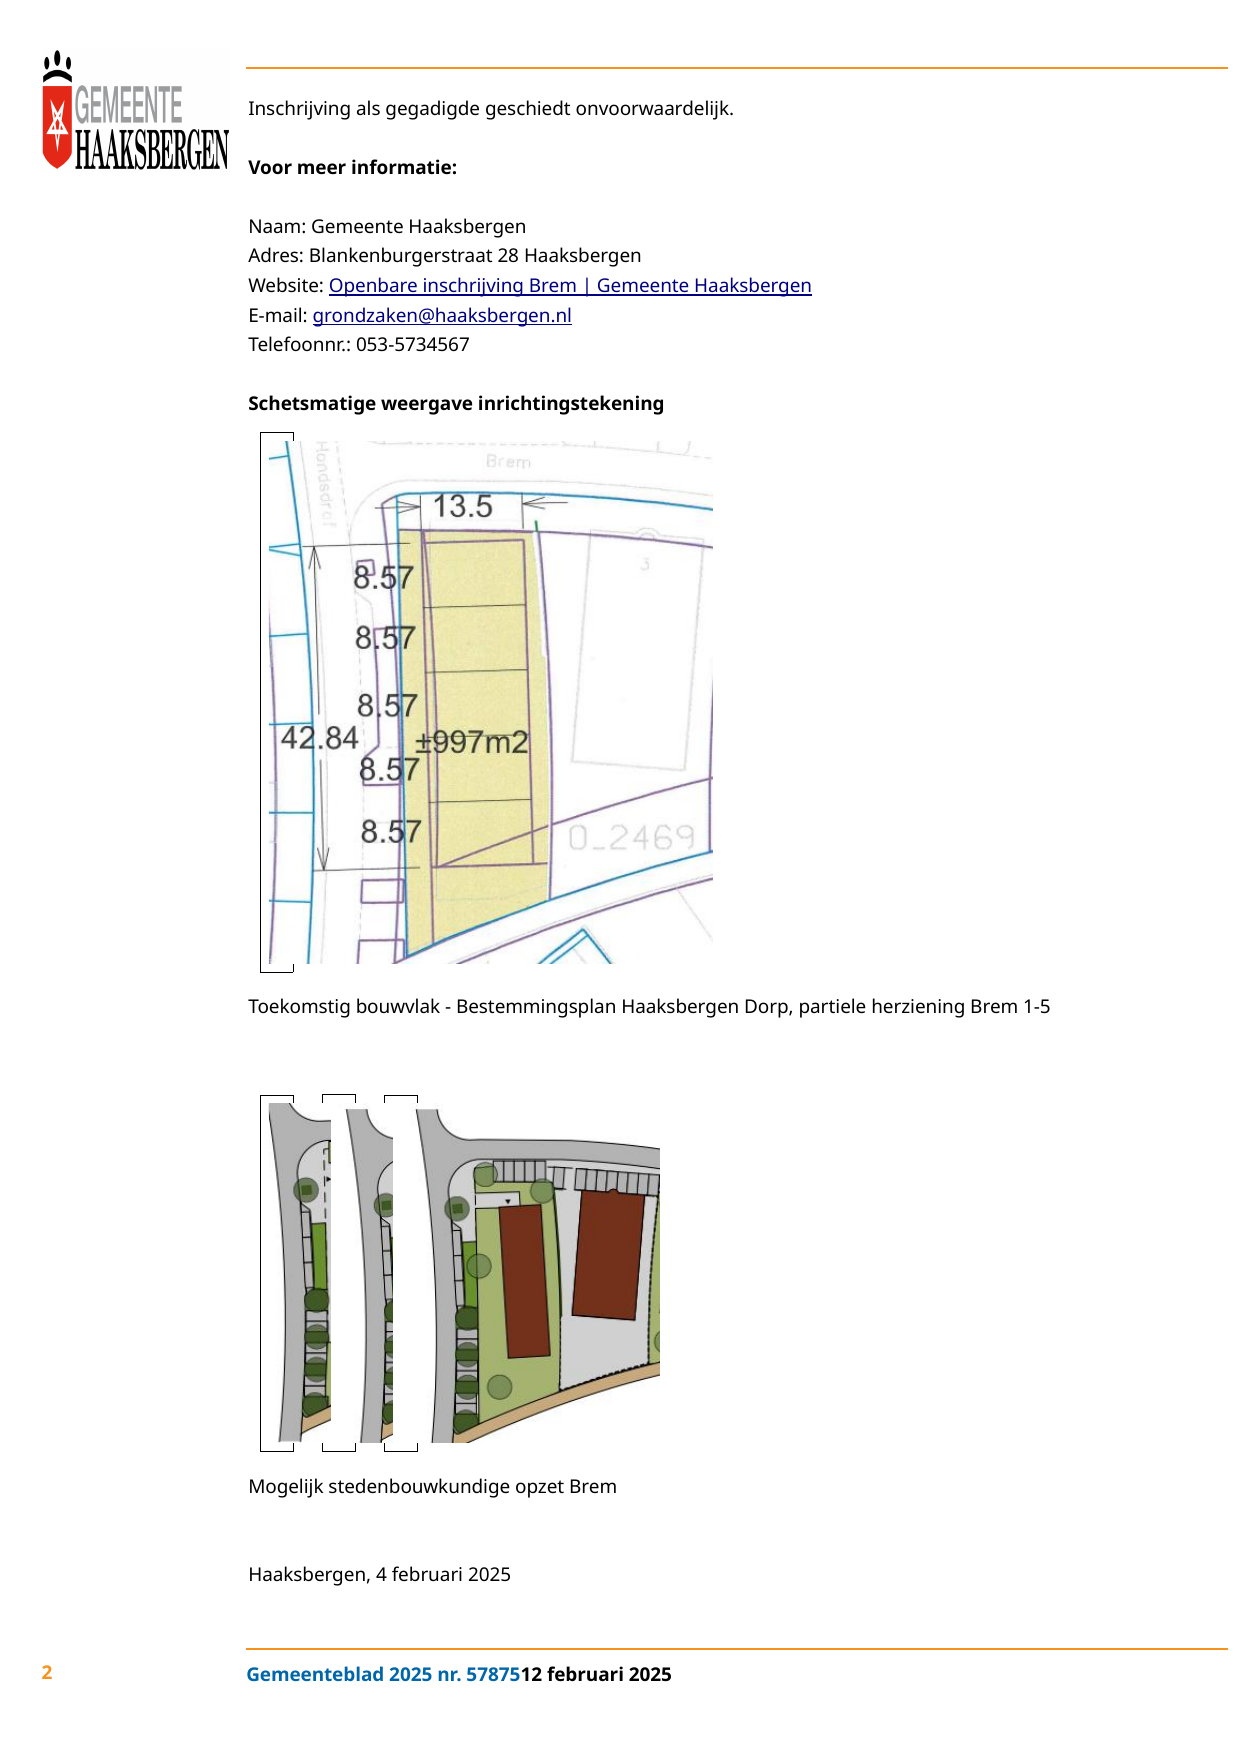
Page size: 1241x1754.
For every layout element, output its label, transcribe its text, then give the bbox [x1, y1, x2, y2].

text Telefoonnr.: 053-5734567 [248, 331, 1152, 357]
text Toekomstig bouwvlak - Bestemmingsplan Haaksbergen Dorp, partiele herziening Brem 1-5 [248, 993, 1152, 1019]
text Mogelijk stedenbouwkundige opzet Brem [248, 1473, 1152, 1499]
text Naam: Gemeente Haaksbergen [248, 213, 1152, 239]
picture [41, 47, 231, 172]
text Adres: Blankenburgerstraat 28 Haaksbergen [248, 243, 1152, 268]
text E-mail: grondzaken@haaksbergen.nl [248, 302, 1152, 328]
text Website: Openbare inschrijving Brem | Gemeente Haaksbergen [248, 272, 1152, 298]
text Voor meer informatie: [248, 154, 1152, 180]
text Haaksbergen, 4 februari 2025 [248, 1562, 1152, 1587]
text Inschrijving als gegadigde geschiedt onvoorwaardelijk. [248, 95, 1152, 121]
text Schetsmatige weergave inrichtingstekening [248, 391, 1152, 416]
picture [268, 441, 713, 964]
picture [268, 1103, 660, 1443]
